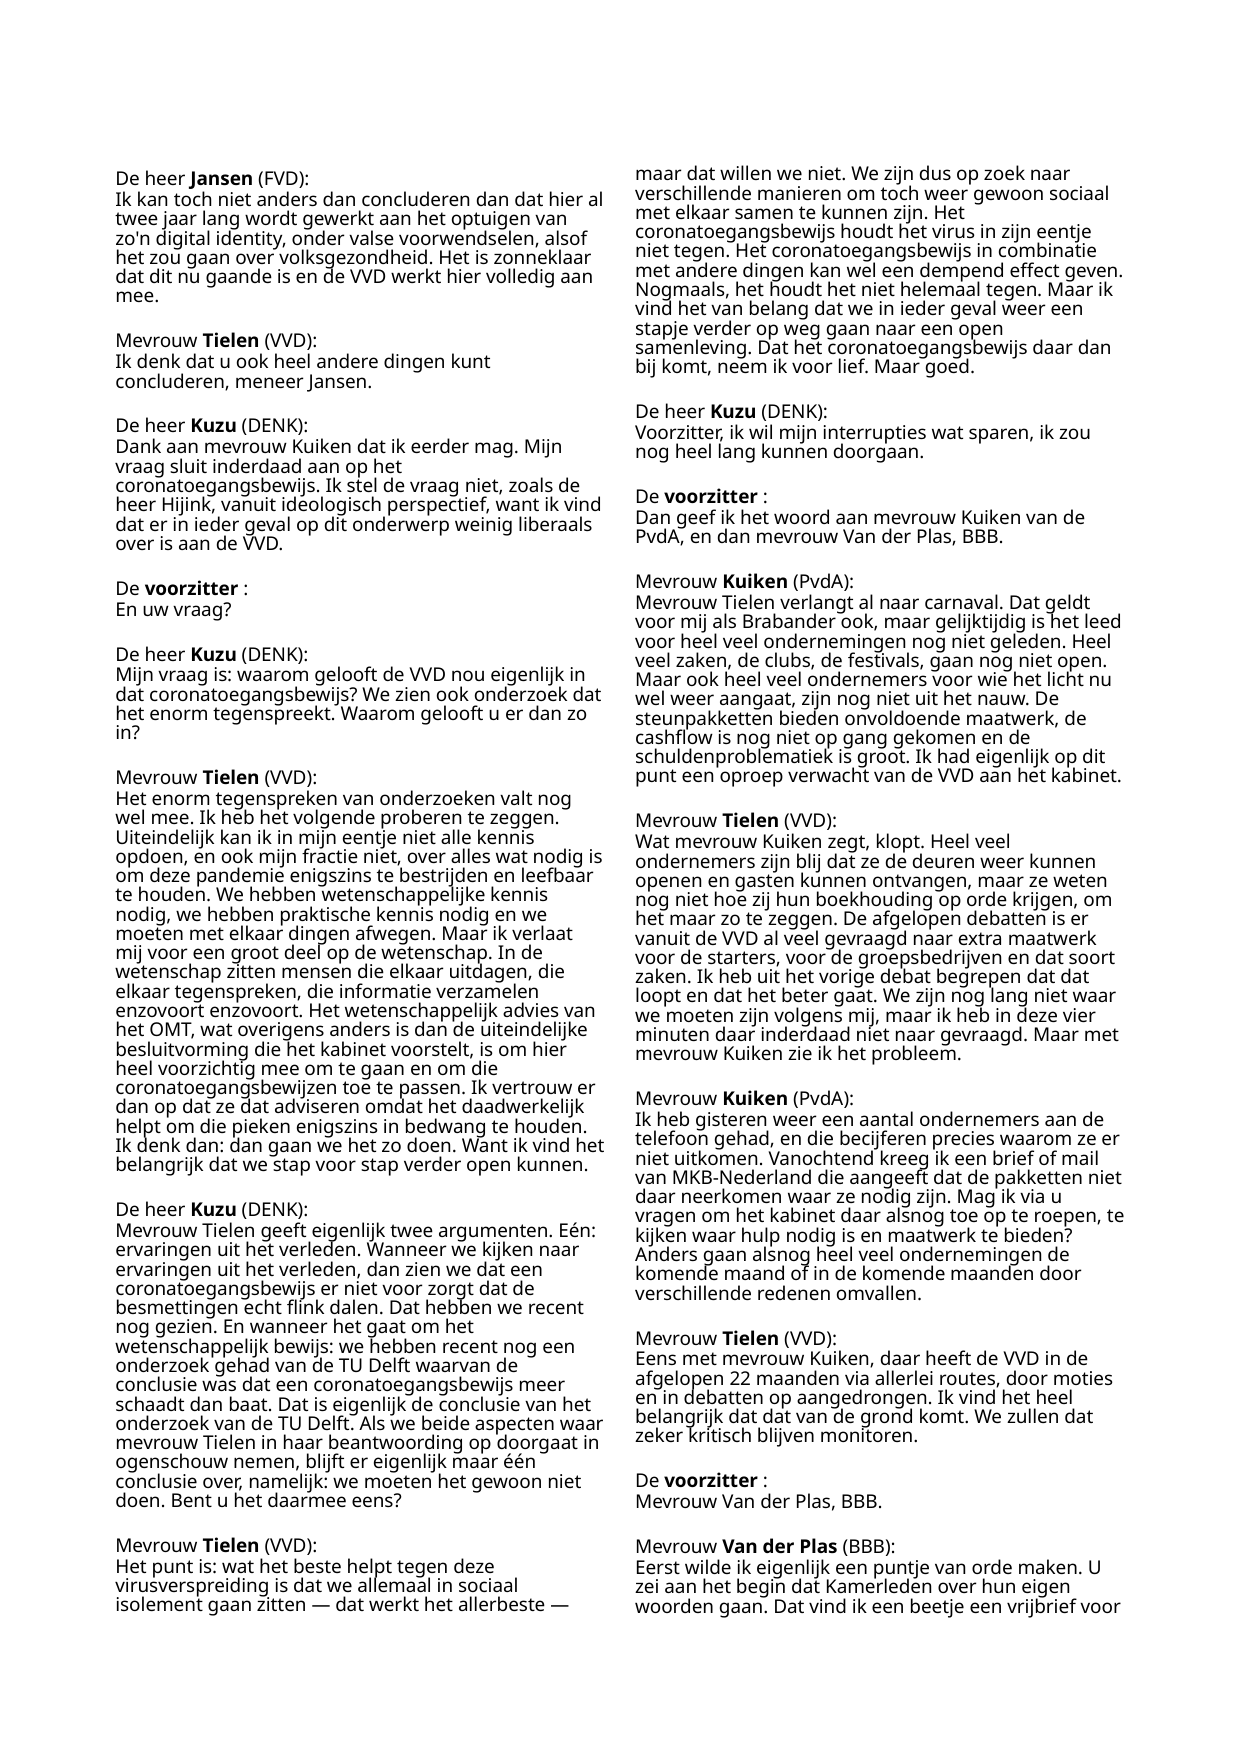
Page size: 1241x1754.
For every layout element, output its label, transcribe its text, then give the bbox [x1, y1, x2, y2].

text Mevrouw Tielen geeft eigenlijk twee argumenten. Eén: ervaringen uit het verleden. Wanneer we kijken naar ervaringen uit het verleden, dan zien we dat een coronatoegangsbewijs er niet voor zorgt dat de besmettingen echt flink dalen. Dat hebben we recent nog gezien. En wanneer het gaat om het wetenschappelijk bewijs: we hebben recent nog een onderzoek gehad van de TU Delft waarvan de conclusie was dat een coronatoegangsbewijs meer schaadt dan baat. Dat is eigenlijk de conclusie van het onderzoek van de TU Delft. Als we beide aspecten waar mevrouw Tielen in haar beantwoording op doorgaat in ogenschouw nemen, blijft er eigenlijk maar één conclusie over, namelijk: we moeten het gewoon niet doen. Bent u het daarmee eens? [115, 1222, 605, 1511]
text maar dat willen we niet. We zijn dus op zoek naar verschillende manieren om toch weer gewoon sociaal met elkaar samen te kunnen zijn. Het coronatoegangsbewijs houdt het virus in zijn eentje niet tegen. Het coronatoegangsbewijs in combinatie met andere dingen kan wel een dempend effect geven. Nogmaals, het houdt het niet helemaal tegen. Maar ik vind het van belang dat we in ieder geval weer een stapje verder op weg gaan naar een open samenleving. Dat het coronatoegangsbewijs daar dan bij komt, neem ik voor lief. Maar goed. [635, 165, 1125, 377]
text De heer Kuzu (DENK): [635, 398, 1125, 424]
text De heer Kuzu (DENK): [115, 641, 605, 666]
text Mijn vraag is: waarom gelooft de VVD nou eigenlijk in dat coronatoegangsbewijs? We zien ook onderzoek dat het enorm tegenspreekt. Waarom gelooft u er dan zo in? [115, 666, 605, 743]
text Ik heb gisteren weer een aantal ondernemers aan de telefoon gehad, en die becijferen precies waarom ze er niet uitkomen. Vanochtend kreeg ik een brief of mail van MKB-Nederland die aangeeft dat de pakketten niet daar neerkomen waar ze nodig zijn. Mag ik via u vragen om het kabinet daar alsnog toe op te roepen, te kijken waar hulp nodig is en maatwerk te bieden? Anders gaan alsnog heel veel ondernemingen de komende maand of in de komende maanden door verschillende redenen omvallen. [635, 1111, 1125, 1304]
text De heer Kuzu (DENK): [115, 413, 605, 438]
text En uw vraag? [115, 601, 605, 620]
text Mevrouw Kuiken (PvdA): [635, 568, 1125, 594]
text Voorzitter, ik wil mijn interrupties wat sparen, ik zou nog heel lang kunnen doorgaan. [635, 424, 1125, 462]
text Eerst wilde ik eigenlijk een puntje van orde maken. U zei aan het begin dat Kamerleden over hun eigen woorden gaan. Dat vind ik een beetje een vrijbrief voor [635, 1559, 1125, 1617]
text Mevrouw Tielen (VVD): [115, 764, 605, 790]
text Mevrouw Tielen (VVD): [635, 808, 1125, 833]
text Wat mevrouw Kuiken zegt, klopt. Heel veel ondernemers zijn blij dat ze de deuren weer kunnen openen en gasten kunnen ontvangen, maar ze weten nog niet hoe zij hun boekhouding op orde krijgen, om het maar zo te zeggen. De afgelopen debatten is er vanuit de VVD al veel gevraagd naar extra maatwerk voor de starters, voor de groepsbedrijven en dat soort zaken. Ik heb uit het vorige debat begrepen dat dat loopt en dat het beter gaat. We zijn nog lang niet waar we moeten zijn volgens mij, maar ik heb in deze vier minuten daar inderdaad niet naar gevraagd. Maar met mevrouw Kuiken zie ik het probleem. [635, 833, 1125, 1064]
text Het punt is: wat het beste helpt tegen deze virusverspreiding is dat we allemaal in sociaal isolement gaan zitten — dat werkt het allerbeste — [115, 1558, 605, 1616]
text Mevrouw Van der Plas (BBB): [635, 1533, 1125, 1559]
text De heer Kuzu (DENK): [115, 1196, 605, 1222]
text Dank aan mevrouw Kuiken dat ik eerder mag. Mijn vraag sluit inderdaad aan op het coronatoegangsbewijs. Ik stel de vraag niet, zoals de heer Hijink, vanuit ideologisch perspectief, want ik vind dat er in ieder geval op dit onderwerp weinig liberaals over is aan de VVD. [115, 438, 605, 554]
text Ik denk dat u ook heel andere dingen kunt concluderen, meneer Jansen. [115, 353, 605, 392]
text Mevrouw Tielen (VVD): [635, 1325, 1125, 1350]
text De voorzitter : [115, 575, 605, 601]
text Het enorm tegenspreken van onderzoeken valt nog wel mee. Ik heb het volgende proberen te zeggen. Uiteindelijk kan ik in mijn eentje niet alle kennis opdoen, en ook mijn fractie niet, over alles wat nodig is om deze pandemie enigszins te bestrijden en leefbaar te houden. We hebben wetenschappelijke kennis nodig, we hebben praktische kennis nodig en we moeten met elkaar dingen afwegen. Maar ik verlaat mij voor een groot deel op de wetenschap. In de wetenschap zitten mensen die elkaar uitdagen, die elkaar tegenspreken, die informatie verzamelen enzovoort enzovoort. Het wetenschappelijk advies van het OMT, wat overigens anders is dan de uiteindelijke besluitvorming die het kabinet voorstelt, is om hier heel voorzichtig mee om te gaan en om die coronatoegangsbewijzen toe te passen. Ik vertrouw er dan op dat ze dat adviseren omdat het daadwerkelijk helpt om die pieken enigszins in bedwang te houden. Ik denk dan: dan gaan we het zo doen. Want ik vind het belangrijk dat we stap voor stap verder open kunnen. [115, 790, 605, 1176]
text De voorzitter : [635, 483, 1125, 509]
text Dan geef ik het woord aan mevrouw Kuiken van de PvdA, en dan mevrouw Van der Plas, BBB. [635, 509, 1125, 547]
text Eens met mevrouw Kuiken, daar heeft de VVD in de afgelopen 22 maanden via allerlei routes, door moties en in debatten op aangedrongen. Ik vind het heel belangrijk dat dat van de grond komt. We zullen dat zeker kritisch blijven monitoren. [635, 1350, 1125, 1447]
text De heer Jansen (FVD): [115, 165, 605, 191]
text Ik kan toch niet anders dan concluderen dan dat hier al twee jaar lang wordt gewerkt aan het optuigen van zo'n digital identity, onder valse voorwendselen, alsof het zou gaan over volksgezondheid. Het is zonneklaar dat dit nu gaande is en de VVD werkt hier volledig aan mee. [115, 191, 605, 307]
text Mevrouw Kuiken (PvdA): [635, 1085, 1125, 1111]
text Mevrouw Tielen (VVD): [115, 1532, 605, 1558]
text Mevrouw Tielen verlangt al naar carnaval. Dat geldt voor mij als Brabander ook, maar gelijktijdig is het leed voor heel veel ondernemingen nog niet geleden. Heel veel zaken, de clubs, de festivals, gaan nog niet open. Maar ook heel veel ondernemers voor wie het licht nu wel weer aangaat, zijn nog niet uit het nauw. De steunpakketten bieden onvoldoende maatwerk, de cashflow is nog niet op gang gekomen en de schuldenproblematiek is groot. Ik had eigenlijk op dit punt een oproep verwacht van de VVD aan het kabinet. [635, 594, 1125, 787]
text De voorzitter : [635, 1468, 1125, 1493]
text Mevrouw Tielen (VVD): [115, 328, 605, 353]
text Mevrouw Van der Plas, BBB. [635, 1493, 1125, 1513]
